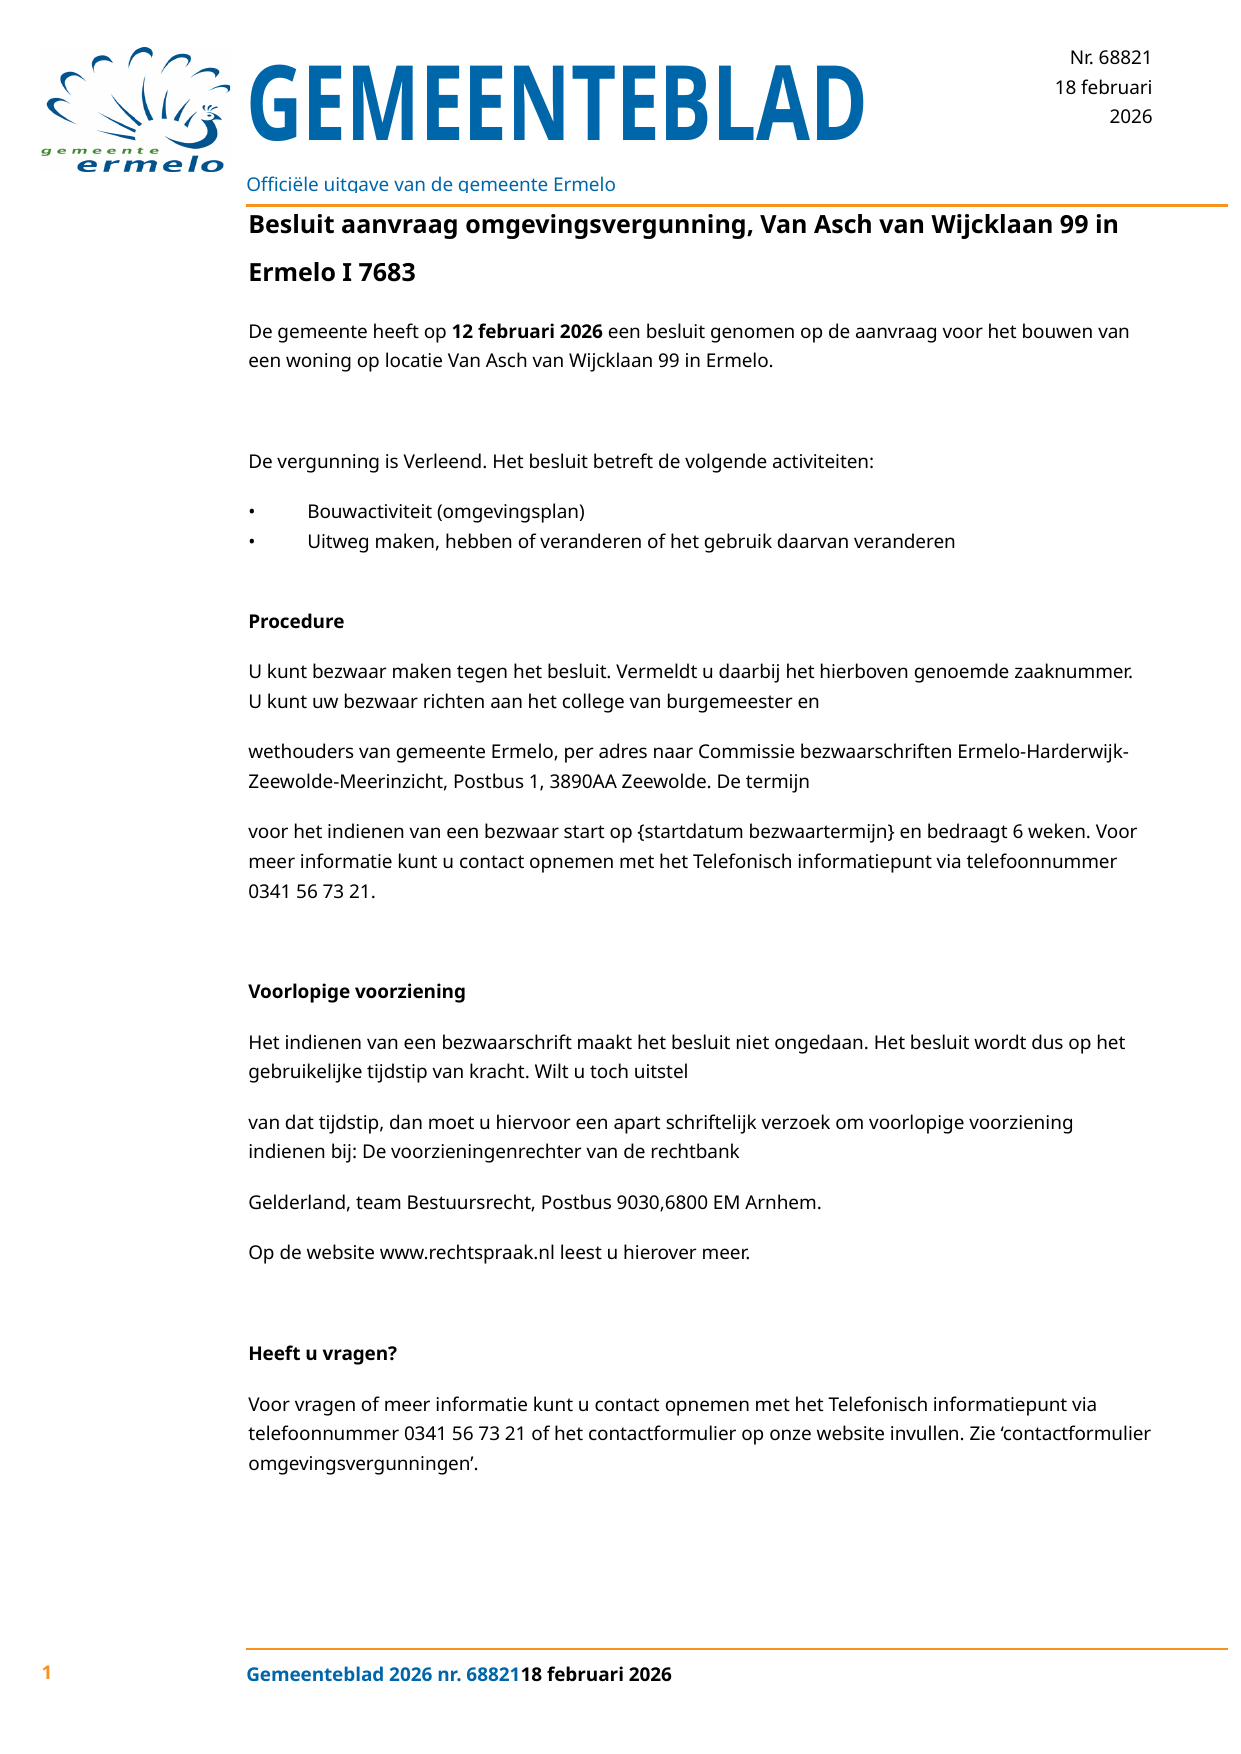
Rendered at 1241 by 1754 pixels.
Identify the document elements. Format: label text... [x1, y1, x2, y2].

text wethouders van gemeente Ermelo, per adres naar Commissie bezwaarschriften Ermelo-Harderwijk-Zeewolde-Meerinzicht, Postbus 1, 3890AA Zeewolde. De termijn [248, 739, 1152, 794]
list Uitweg maken, hebben of veranderen of het gebruik daarvan veranderen [248, 528, 1152, 554]
text Heeft u vragen? [248, 1340, 1152, 1366]
text Procedure [248, 608, 1152, 634]
text van dat tijdstip, dan moet u hiervoor een apart schriftelijk verzoek om voorlopige voorziening indienen bij: De voorzieningenrechter van de rechtbank [248, 1109, 1152, 1164]
picture [41, 47, 231, 172]
text Op de website www.rechtspraak.nl leest u hierover meer. [248, 1239, 1152, 1265]
text Voor vragen of meer informatie kunt u contact opnemen met het Telefonisch informatiepunt via telefoonnummer 0341 56 73 21 of het contactformulier op onze website invullen. Zie ‘contactformulier omgevingsvergunningen’. [248, 1391, 1152, 1476]
list Bouwactiviteit (omgevingsplan) [248, 499, 1152, 524]
text Gelderland, team Bestuursrecht, Postbus 9030,6800 EM Arnhem. [248, 1189, 1152, 1215]
text Het indienen van een bezwaarschrift maakt het besluit niet ongedaan. Het besluit wordt dus op het gebruikelijke tijdstip van kracht. Wilt u toch uitstel [248, 1029, 1152, 1084]
text voor het indienen van een bezwaar start op {startdatum bezwaartermijn} en bedraagt 6 weken. Voor meer informatie kunt u contact opnemen met het Telefonisch informatiepunt via telefoonnummer 0341 56 73 21. [248, 819, 1152, 904]
text U kunt bezwaar maken tegen het besluit. Vermeldt u daarbij het hierboven genoemde zaaknummer. U kunt uw bezwaar richten aan het college van burgemeester en [248, 659, 1152, 714]
text Besluit aanvraag omgevingsvergunning, Van Asch van Wijcklaan 99 in Ermelo I 7683 [248, 207, 1152, 288]
text De vergunning is Verleend. Het besluit betreft de volgende activiteiten: [248, 448, 1152, 474]
text De gemeente heeft op 12 februari 2026 een besluit genomen op de aanvraag voor het bouwen van een woning op locatie Van Asch van Wijcklaan 99 in Ermelo. [248, 318, 1152, 373]
text Voorlopige voorziening [248, 979, 1152, 1004]
